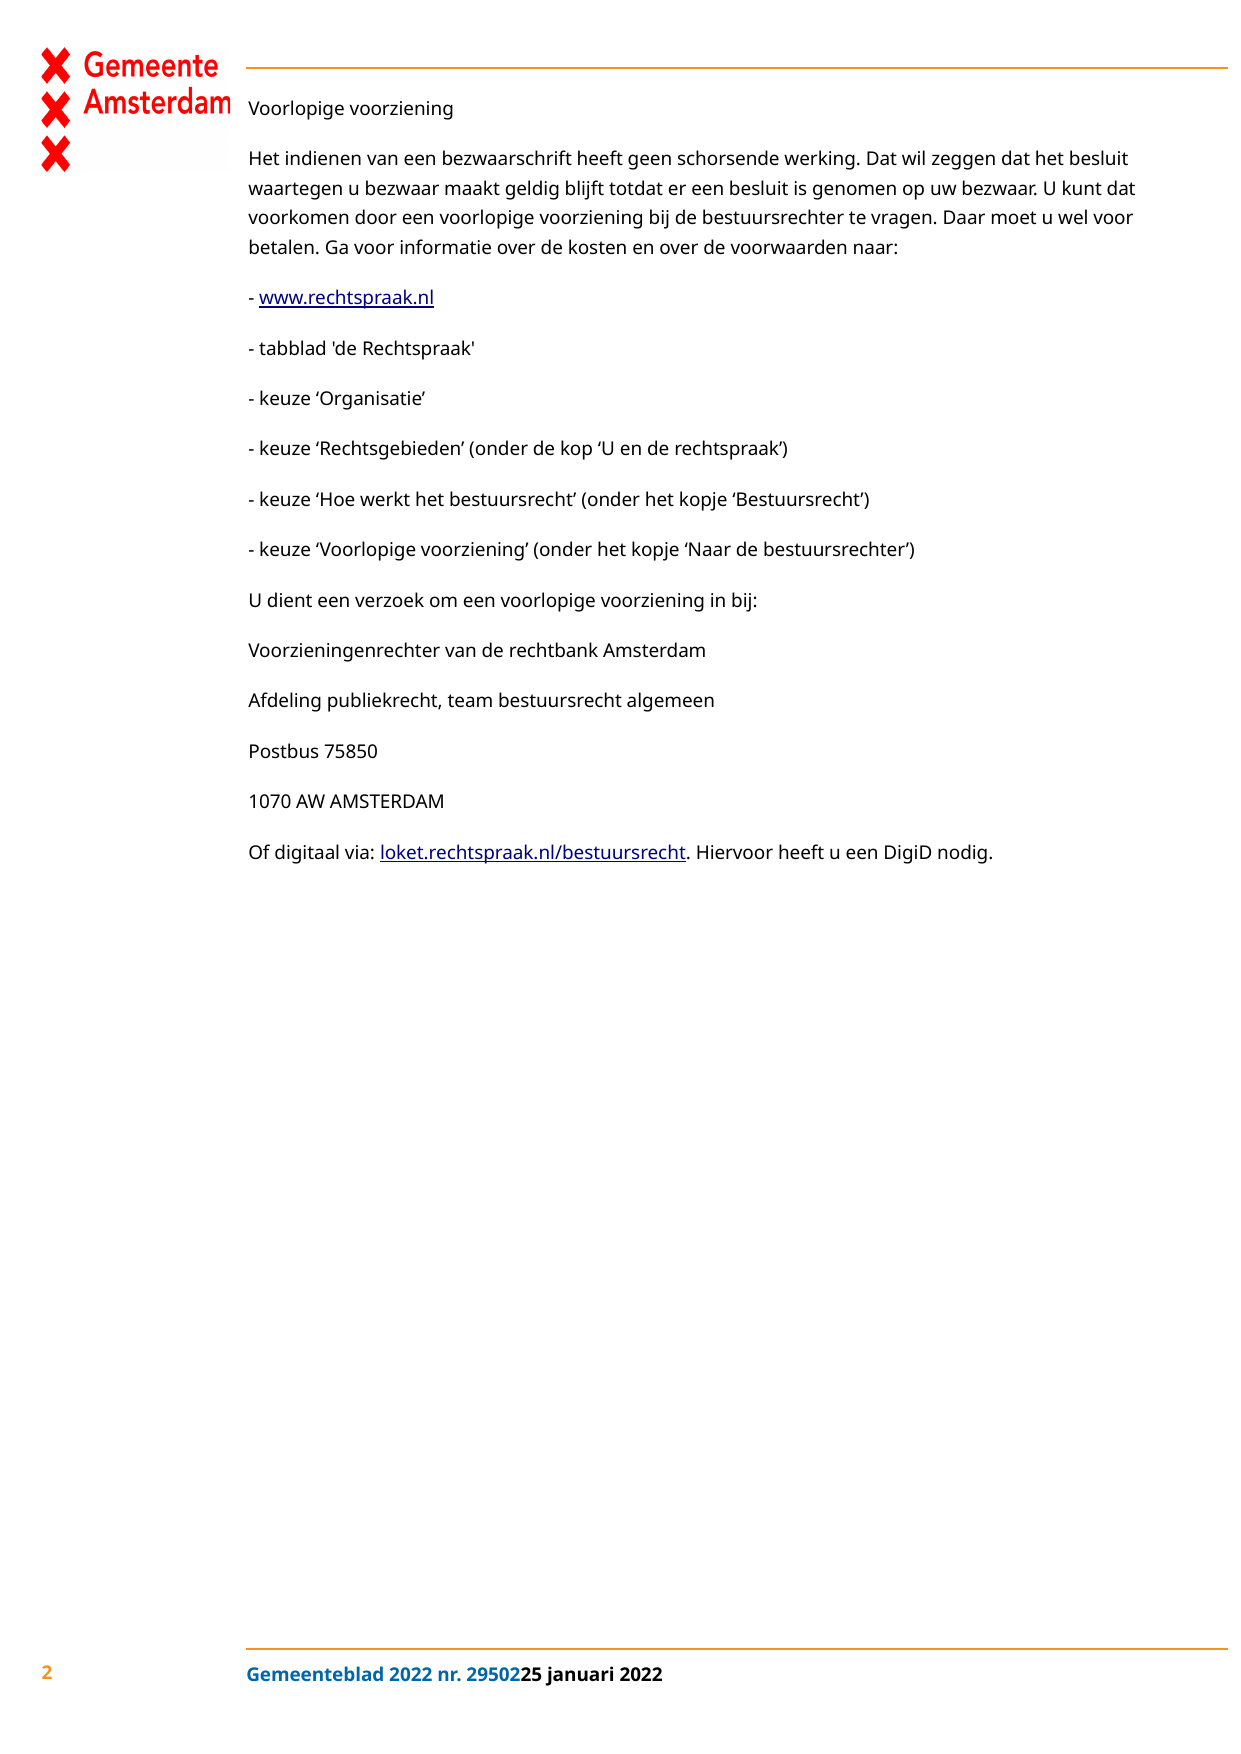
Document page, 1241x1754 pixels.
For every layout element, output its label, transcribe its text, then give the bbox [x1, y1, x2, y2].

text - tabblad 'de Rechtspraak' [248, 335, 1152, 361]
text - keuze ‘Rechtsgebieden’ (onder de kop ‘U en de rechtspraak’) [248, 436, 1152, 461]
text Afdeling publiekrecht, team bestuursrecht algemeen [248, 688, 1152, 713]
text Het indienen van een bezwaarschrift heeft geen schorsende werking. Dat wil zeggen dat het besluit waartegen u bezwaar maakt geldig blijft totdat er een besluit is genomen op uw bezwaar. U kunt dat voorkomen door een voorlopige voorziening bij de bestuursrechter te vragen. Daar moet u wel voor betalen. Ga voor informatie over de kosten en over de voorwaarden naar: [248, 145, 1152, 260]
text U dient een verzoek om een voorlopige voorziening in bij: [248, 587, 1152, 613]
picture [41, 47, 231, 172]
text Postbus 75850 [248, 738, 1152, 764]
text - www.rechtspraak.nl [248, 284, 1152, 310]
text Voorlopige voorziening [248, 95, 1152, 121]
text Of digitaal via: loket.rechtspraak.nl/bestuursrecht. Hiervoor heeft u een DigiD nodig. [248, 839, 1152, 865]
text Voorzieningenrechter van de rechtbank Amsterdam [248, 637, 1152, 663]
text - keuze ‘Organisatie’ [248, 385, 1152, 411]
text - keuze ‘Hoe werkt het bestuursrecht’ (onder het kopje ‘Bestuursrecht’) [248, 486, 1152, 512]
text 1070 AW AMSTERDAM [248, 788, 1152, 814]
text - keuze ‘Voorlopige voorziening’ (onder het kopje ‘Naar de bestuursrechter’) [248, 536, 1152, 562]
